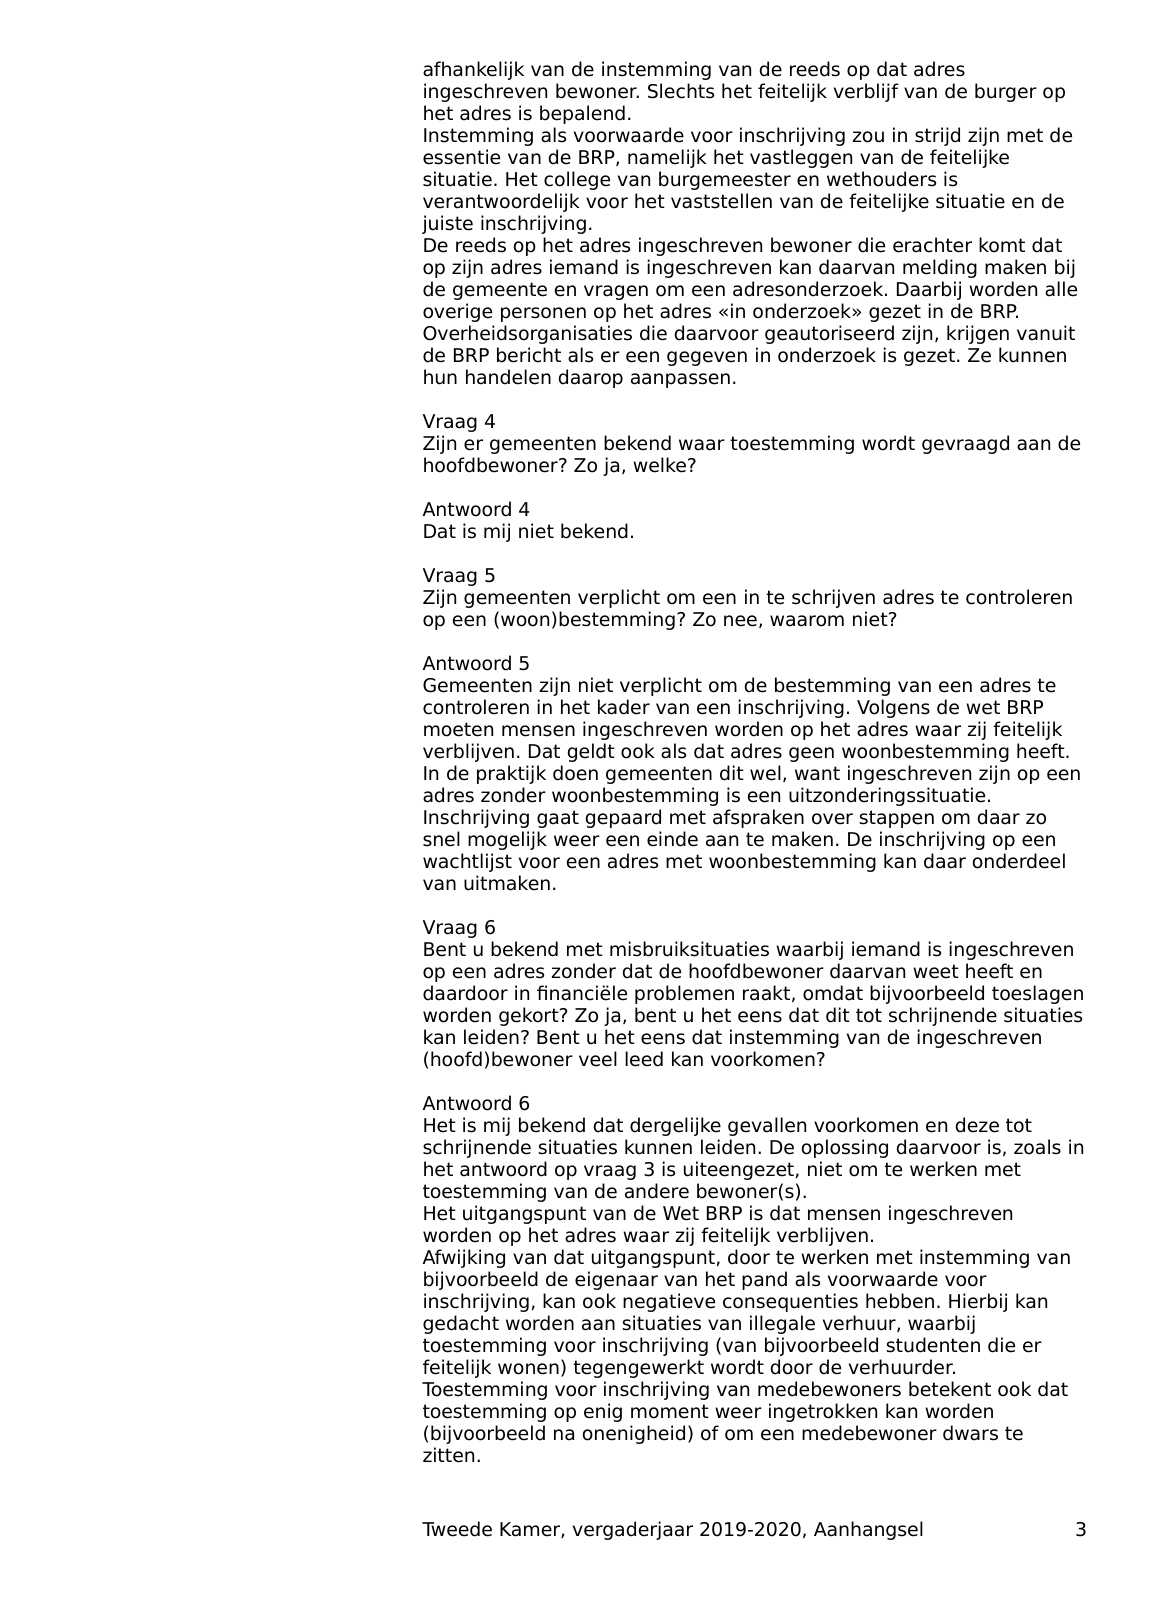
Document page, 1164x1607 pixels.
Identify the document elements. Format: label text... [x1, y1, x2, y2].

text Instemming als voorwaarde voor inschrijving zou in strijd zijn met de essentie van de BRP, namelijk het vastleggen van de feitelijke situatie. Het college van burgemeester en wethouders is verantwoordelijk voor het vaststellen van de feitelijke situatie en de juiste inschrijving. [422, 125, 1087, 235]
text Het uitgangspunt van de Wet BRP is dat mensen ingeschreven worden op het adres waar zij feitelijk verblijven. [422, 1203, 1087, 1247]
text Zijn er gemeenten bekend waar toestemming wordt gevraagd aan de hoofdbewoner? Zo ja, welke? [422, 433, 1087, 477]
text afhankelijk van de instemming van de reeds op dat adres ingeschreven bewoner. Slechts het feitelijk verblijf van de burger op het adres is bepalend. [422, 59, 1087, 125]
text Dat is mij niet bekend. [422, 521, 1087, 543]
text Zijn gemeenten verplicht om een in te schrijven adres te controleren op een (woon)bestemming? Zo nee, waarom niet? [422, 587, 1087, 631]
text Toestemming voor inschrijving van medebewoners betekent ook dat toestemming op enig moment weer ingetrokken kan worden (bijvoorbeeld na onenigheid) of om een medebewoner dwars te zitten. [422, 1379, 1087, 1467]
text Antwoord 5 [422, 653, 1087, 675]
text Gemeenten zijn niet verplicht om de bestemming van een adres te controleren in het kader van een inschrijving. Volgens de wet BRP moeten mensen ingeschreven worden op het adres waar zij feitelijk verblijven. Dat geldt ook als dat adres geen woonbestemming heeft. In de praktijk doen gemeenten dit wel, want ingeschreven zijn op een adres zonder woonbestemming is een uitzonderingssituatie. Inschrijving gaat gepaard met afspraken over stappen om daar zo snel mogelijk weer een einde aan te maken. De inschrijving op een wachtlijst voor een adres met woonbestemming kan daar onderdeel van uitmaken. [422, 675, 1087, 895]
text Vraag 5 [422, 565, 1087, 587]
text Vraag 6 [422, 917, 1087, 939]
text Bent u bekend met misbruiksituaties waarbij iemand is ingeschreven op een adres zonder dat de hoofdbewoner daarvan weet heeft en daardoor in financiële problemen raakt, omdat bijvoorbeeld toeslagen worden gekort? Zo ja, bent u het eens dat dit tot schrijnende situaties kan leiden? Bent u het eens dat instemming van de ingeschreven (hoofd)bewoner veel leed kan voorkomen? [422, 939, 1087, 1071]
text Vraag 4 [422, 411, 1087, 433]
text Antwoord 6 [422, 1093, 1087, 1115]
text De reeds op het adres ingeschreven bewoner die erachter komt dat op zijn adres iemand is ingeschreven kan daarvan melding maken bij de gemeente en vragen om een adresonderzoek. Daarbij worden alle overige personen op het adres «in onderzoek» gezet in de BRP. Overheidsorganisaties die daarvoor geautoriseerd zijn, krijgen vanuit de BRP bericht als er een gegeven in onderzoek is gezet. Ze kunnen hun handelen daarop aanpassen. [422, 235, 1087, 389]
text Het is mij bekend dat dergelijke gevallen voorkomen en deze tot schrijnende situaties kunnen leiden. De oplossing daarvoor is, zoals in het antwoord op vraag 3 is uiteengezet, niet om te werken met toestemming van de andere bewoner(s). [422, 1115, 1087, 1203]
text Antwoord 4 [422, 499, 1087, 521]
text Afwijking van dat uitgangspunt, door te werken met instemming van bijvoorbeeld de eigenaar van het pand als voorwaarde voor inschrijving, kan ook negatieve consequenties hebben. Hierbij kan gedacht worden aan situaties van illegale verhuur, waarbij toestemming voor inschrijving (van bijvoorbeeld studenten die er feitelijk wonen) tegengewerkt wordt door de verhuurder. [422, 1247, 1087, 1379]
